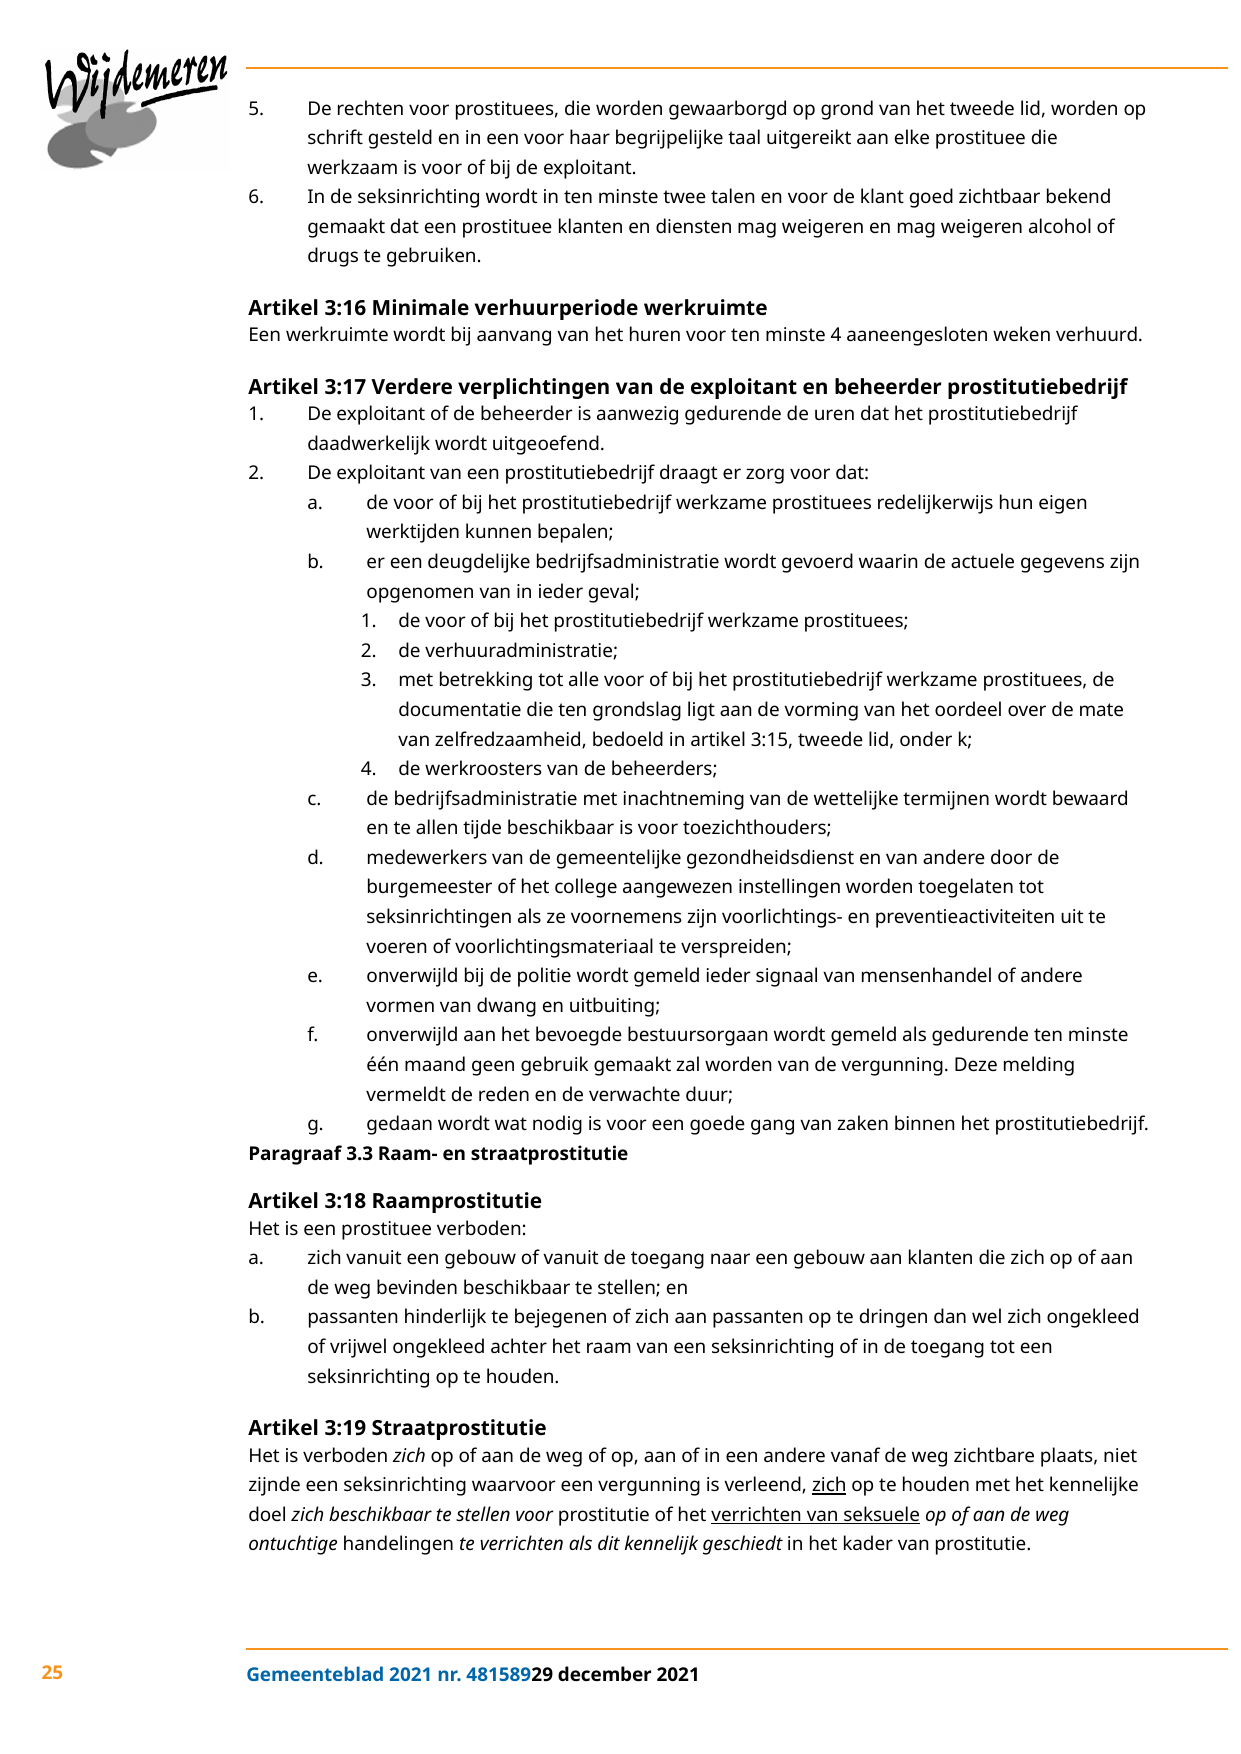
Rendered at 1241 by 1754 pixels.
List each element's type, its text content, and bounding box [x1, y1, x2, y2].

text Artikel 3:17 Verdere verplichtingen van de exploitant en beheerder prostitutiebedrijf [248, 372, 1152, 400]
text Artikel 3:16 Minimale verhuurperiode werkruimte [248, 293, 1152, 322]
text Artikel 3:19 Straatprostitutie [248, 1413, 1152, 1442]
text Het is verboden zich op of aan de weg of op, aan of in een andere vanaf de weg zichtbare plaats, niet zijnde een seksinrichting waarvoor een vergunning is verleend, zich op te houden met het kennelijke doel zich beschikbaar te stellen voor prostitutie of het verrichten van seksuele op of aan de weg ontuchtige handelingen te verrichten als dit kennelijk geschiedt in het kader van prostitutie. [248, 1442, 1152, 1556]
list de verhuuradministratie; [361, 637, 1152, 663]
list medewerkers van de gemeentelijke gezondheidsdienst en van andere door de burgemeester of het college aangewezen instellingen worden toegelaten tot seksinrichtingen als ze voornemens zijn voorlichtings- en preventieactiviteiten uit te voeren of voorlichtingsmateriaal te verspreiden; [307, 844, 1152, 959]
list onverwijld aan het bevoegde bestuursorgaan wordt gemeld als gedurende ten minste één maand geen gebruik gemaakt zal worden van de vergunning. Deze melding vermeldt de reden en de verwachte duur; [307, 1022, 1152, 1107]
list de voor of bij het prostitutiebedrijf werkzame prostituees; [361, 607, 1152, 633]
list In de seksinrichting wordt in ten minste twee talen en voor de klant goed zichtbaar bekend gemaakt dat een prostituee klanten en diensten mag weigeren en mag weigeren alcohol of drugs te gebruiken. [248, 183, 1152, 268]
list er een deugdelijke bedrijfsadministratie wordt gevoerd waarin de actuele gegevens zijn opgenomen van in ieder geval; [307, 548, 1152, 604]
text Artikel 3:18 Raamprostitutie [248, 1187, 1152, 1215]
list zich vanuit een gebouw of vanuit de toegang naar een gebouw aan klanten die zich op of aan de weg bevinden beschikbaar te stellen; en [248, 1244, 1152, 1300]
list De exploitant of de beheerder is aanwezig gedurende de uren dat het prostitutiebedrijf daadwerkelijk wordt uitgeoefend. [248, 400, 1152, 456]
list de bedrijfsadministratie met inachtneming van de wettelijke termijnen wordt bewaard en te allen tijde beschikbaar is voor toezichthouders; [307, 785, 1152, 840]
text Een werkruimte wordt bij aanvang van het huren voor ten minste 4 aaneengesloten weken verhuurd. [248, 322, 1152, 347]
list De rechten voor prostituees, die worden gewaarborgd op grond van het tweede lid, worden op schrift gesteld en in een voor haar begrijpelijke taal uitgereikt aan elke prostituee die werkzaam is voor of bij de exploitant. [248, 95, 1152, 180]
list passanten hinderlijk te bejegenen of zich aan passanten op te dringen dan wel zich ongekleed of vrijwel ongekleed achter het raam van een seksinrichting of in de toegang tot een seksinrichting op te houden. [248, 1304, 1152, 1389]
list De exploitant van een prostitutiebedrijf draagt er zorg voor dat: [248, 459, 1152, 485]
text Het is een prostituee verboden: [248, 1215, 1152, 1241]
list gedaan wordt wat nodig is voor een goede gang van zaken binnen het prostitutiebedrijf. [307, 1110, 1152, 1136]
list de voor of bij het prostitutiebedrijf werkzame prostituees redelijkerwijs hun eigen werktijden kunnen bepalen; [307, 489, 1152, 544]
text Paragraaf 3.3 Raam- en straatprostitutie [248, 1140, 1152, 1166]
picture [41, 47, 231, 172]
list met betrekking tot alle voor of bij het prostitutiebedrijf werkzame prostituees, de documentatie die ten grondslag ligt aan de vorming van het oordeel over de mate van zelfredzaamheid, bedoeld in artikel 3:15, tweede lid, onder k; [361, 667, 1152, 752]
list de werkroosters van de beheerders; [361, 755, 1152, 781]
list onverwijld bij de politie wordt gemeld ieder signaal van mensenhandel of andere vormen van dwang en uitbuiting; [307, 962, 1152, 1018]
